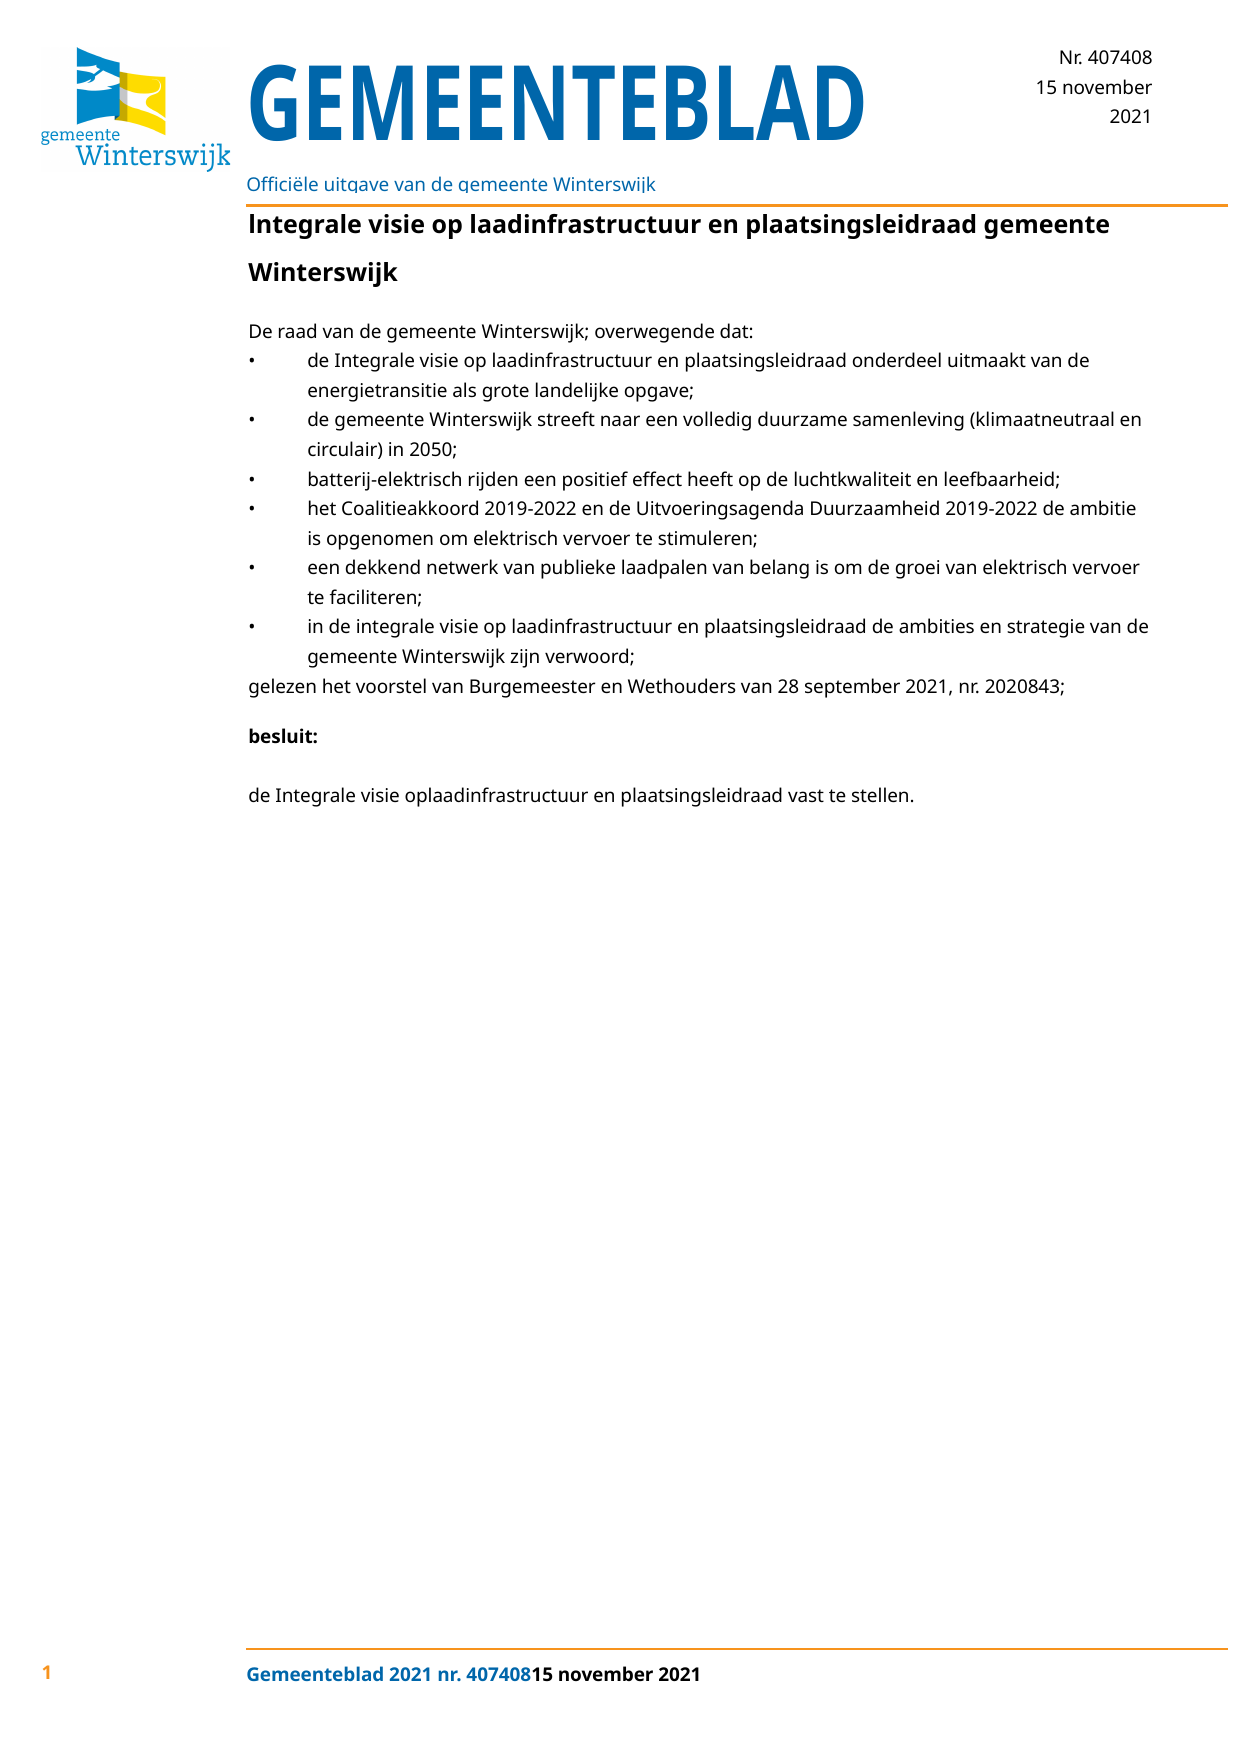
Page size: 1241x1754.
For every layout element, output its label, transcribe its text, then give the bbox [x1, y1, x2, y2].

text de Integrale visie oplaadinfrastructuur en plaatsingsleidraad vast te stellen. [248, 782, 1152, 808]
list het Coalitieakkoord 2019-2022 en de Uitvoeringsagenda Duurzaamheid 2019-2022 de ambitie is opgenomen om elektrisch vervoer te stimuleren; [248, 495, 1152, 551]
list de Integrale visie op laadinfrastructuur en plaatsingsleidraad onderdeel uitmaakt van de energietransitie als grote landelijke opgave; [248, 347, 1152, 403]
list in de integrale visie op laadinfrastructuur en plaatsingsleidraad de ambities en strategie van de gemeente Winterswijk zijn verwoord; [248, 614, 1152, 669]
picture [225, 153, 231, 162]
list de gemeente Winterswijk streeft naar een volledig duurzame samenleving (klimaatneutraal en circulair) in 2050; [248, 407, 1152, 462]
picture [41, 47, 231, 172]
list batterij-elektrisch rijden een positief effect heeft op de luchtkwaliteit en leefbaarheid; [248, 466, 1152, 492]
text De raad van de gemeente Winterswijk; overwegende dat: [248, 318, 1152, 344]
list een dekkend netwerk van publieke laadpalen van belang is om de groei van elektrisch vervoer te faciliteren; [248, 554, 1152, 610]
text gelezen het voorstel van Burgemeester en Wethouders van 28 september 2021, nr. 2020843; [248, 673, 1152, 699]
text besluit: [248, 723, 1152, 749]
text lntegrale visie op laadinfrastructuur en plaatsingsleidraad gemeente Winterswijk [248, 207, 1152, 288]
